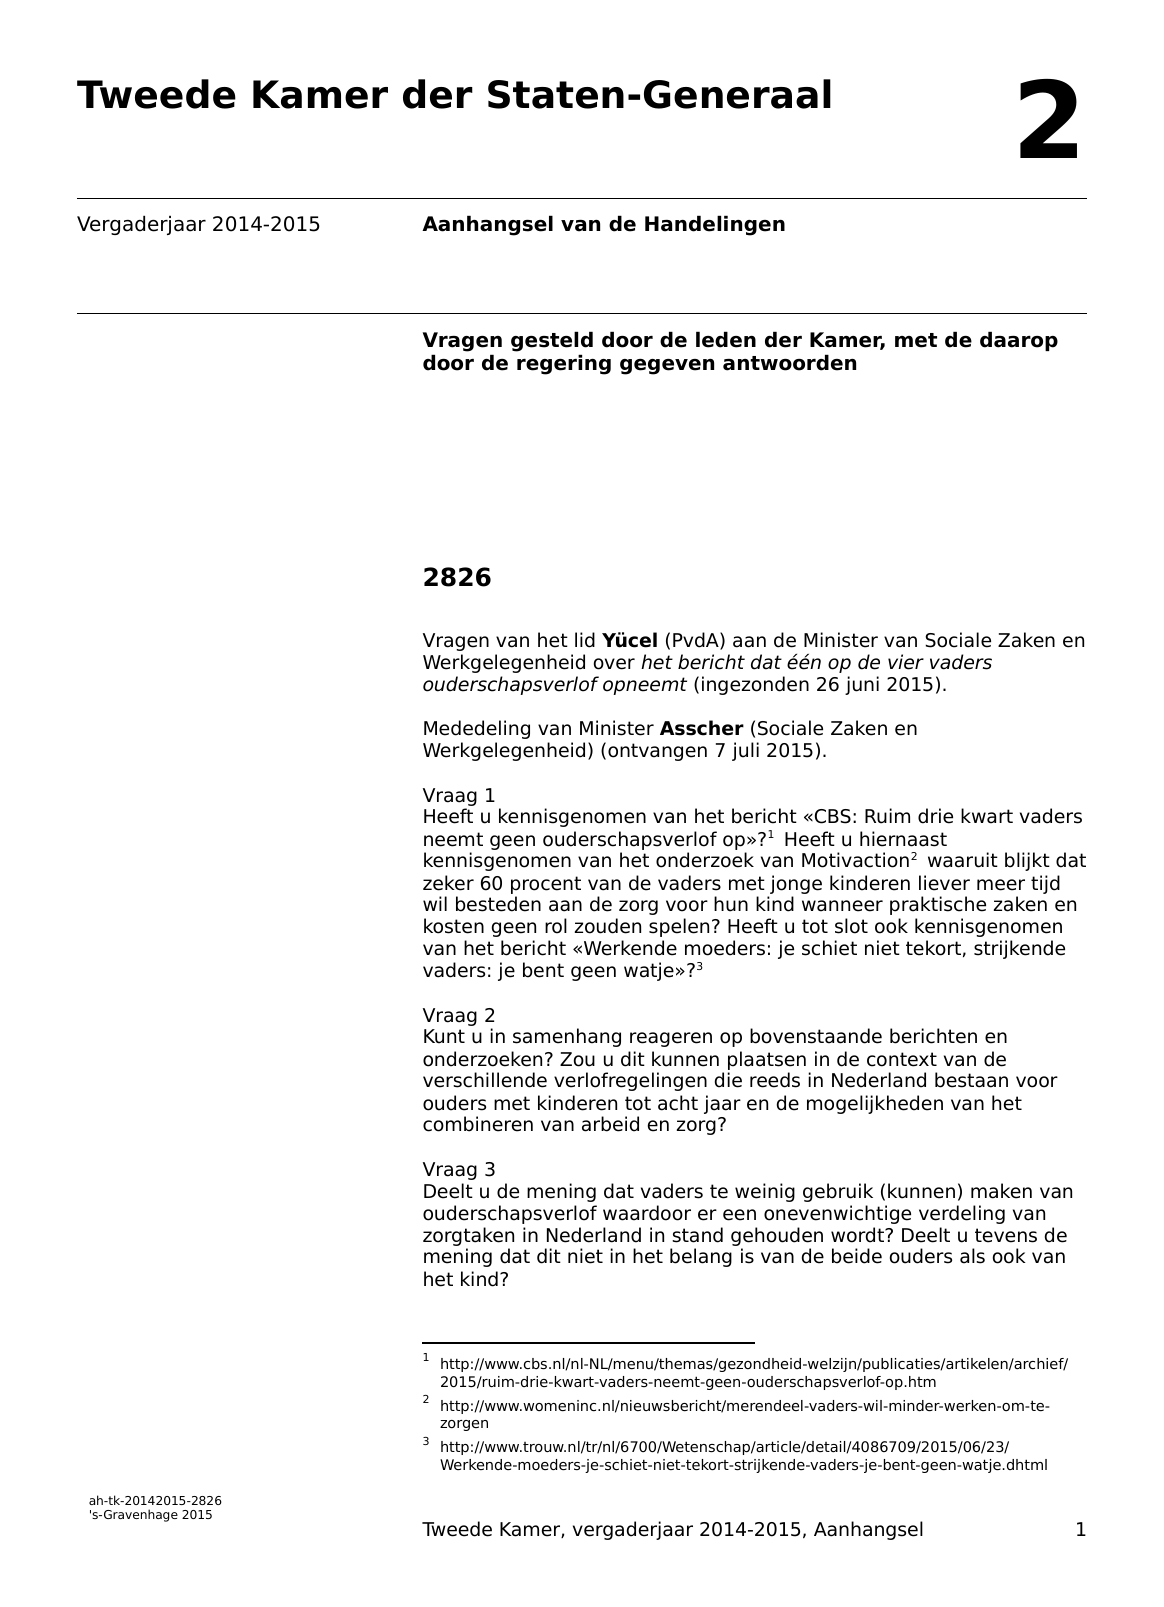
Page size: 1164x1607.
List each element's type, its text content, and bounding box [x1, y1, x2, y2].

text Vraag 1 [422, 784, 1087, 806]
text Deelt u de mening dat vaders te weinig gebruik (kunnen) maken van ouderschapsverlof waardoor er een onevenwichtige verdeling van zorgtaken in Nederland in stand gehouden wordt? Deelt u tevens de mening dat dit niet in het belang is van de beide ouders als ook van het kind? [422, 1181, 1087, 1290]
table_cell Aanhangsel van de Handelingen [422, 199, 1087, 313]
text Mededeling van Minister Asscher (Sociale Zaken en Werkgelegenheid) (ontvangen 7 juli 2015). [422, 718, 1087, 762]
text Vragen van het lid Yücel (PvdA) aan de Minister van Sociale Zaken en Werkgelegenheid over het bericht dat één op de vier vaders ouderschapsverlof opneemt (ingezonden 26 juni 2015). [422, 630, 1087, 696]
text 's-Gravenhage 2015 [88, 1508, 323, 1522]
text Kunt u in samenhang reageren op bovenstaande berichten en onderzoeken? Zou u dit kunnen plaatsen in de context van de verschillende verlofregelingen die reeds in Nederland bestaan voor ouders met kinderen tot acht jaar en de mogelijkheden van het combineren van arbeid en zorg? [422, 1026, 1087, 1136]
table_header 2 [886, 59, 1087, 198]
table_cell Vragen gesteld door de leden der Kamer, met de daarop door de regering gegeven antwoorden [422, 314, 1087, 375]
text http://www.cbs.nl/nl-NL/menu/themas/gezondheid-welzijn/publicaties/artikelen/archief/2015/ruim-drie-kwart-vaders-neemt-geen-ouderschapsverlof-op.htm [422, 1352, 1087, 1391]
text Vraag 2 [422, 1004, 1087, 1026]
text http://www.womeninc.nl/nieuwsbericht/merendeel-vaders-wil-minder-werken-om-te-zorgen [422, 1393, 1087, 1432]
table_cell Vergaderjaar 2014-2015 [77, 199, 422, 313]
table_cell [77, 314, 422, 375]
text Heeft u kennisgenomen van het bericht «CBS: Ruim drie kwart vaders neemt geen ouderschapsverlof op»? Heeft u hiernaast kennisgenomen van het onderzoek van Motivaction waaruit blijkt dat zeker 60 procent van de vaders met jonge kinderen liever meer tijd wil besteden aan de zorg voor hun kind wanneer praktische zaken en kosten geen rol zouden spelen? Heeft u tot slot ook kennisgenomen van het bericht «Werkende moeders: je schiet niet tekort, strijkende vaders: je bent geen watje»? [422, 806, 1087, 982]
text 2826 [422, 563, 1087, 592]
text Vraag 3 [422, 1158, 1087, 1181]
text http://www.trouw.nl/tr/nl/6700/Wetenschap/article/detail/4086709/2015/06/23/Werkende-moeders-je-schiet-niet-tekort-strijkende-vaders-je-bent-geen-watje.dhtml [422, 1435, 1087, 1474]
text ah-tk-20142015-2826 [88, 1494, 323, 1508]
table_header Tweede Kamer der Staten-Generaal [77, 59, 886, 198]
